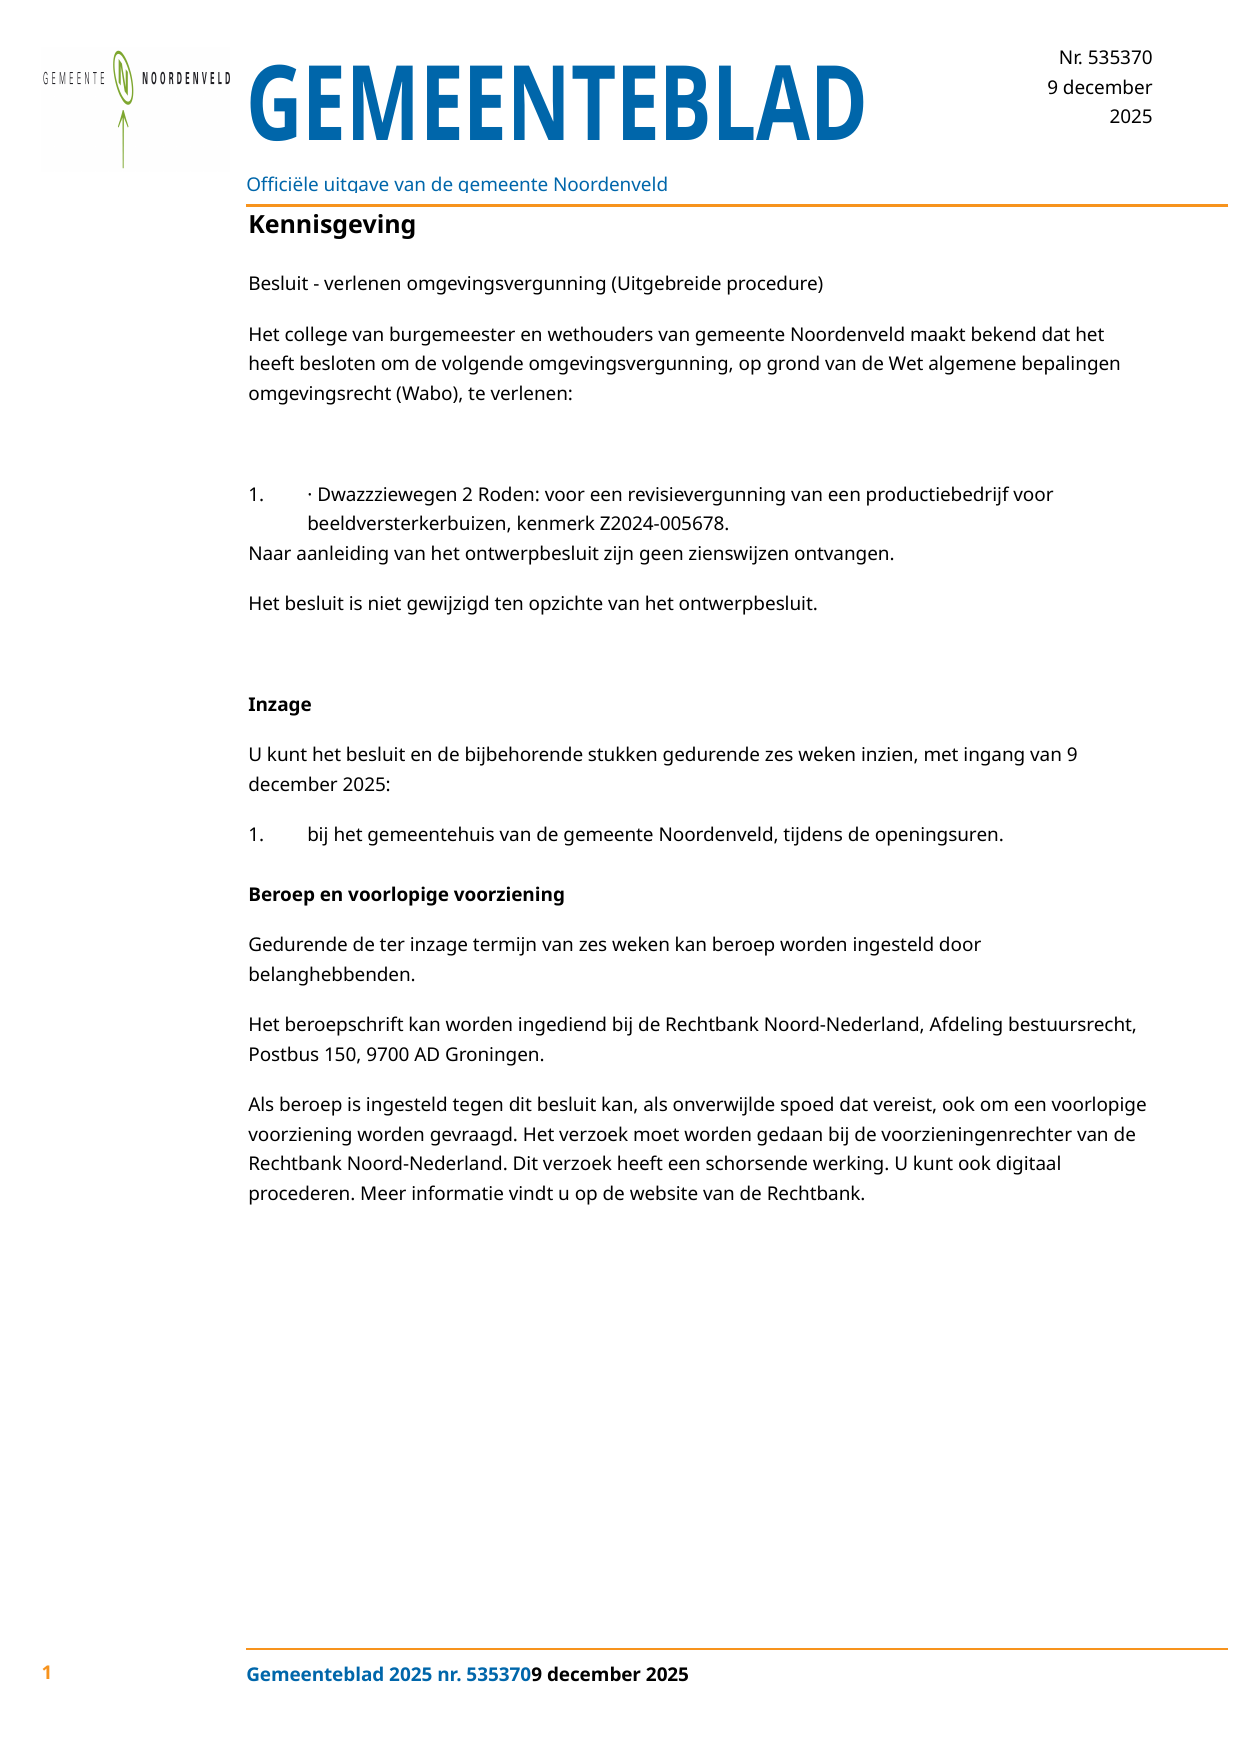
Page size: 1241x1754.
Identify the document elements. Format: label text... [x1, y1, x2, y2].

text Kennisgeving [248, 207, 1152, 241]
text Als beroep is ingesteld tegen dit besluit kan, als onverwijlde spoed dat vereist, ook om een voorlopige voorziening worden gevraagd. Het verzoek moet worden gedaan bij de voorzieningenrechter van de Rechtbank Noord-Nederland. Dit verzoek heeft een schorsende werking. U kunt ook digitaal procederen. Meer informatie vindt u op de website van de Rechtbank. [248, 1091, 1152, 1206]
text Het besluit is niet gewijzigd ten opzichte van het ontwerpbesluit. [248, 590, 1152, 616]
list · Dwazzziewegen 2 Roden: voor een revisievergunning van een productiebedrijf voor beeldversterkerbuizen, kenmerk Z2024-005678. [248, 481, 1152, 536]
text Inzage [248, 691, 1152, 717]
text Het college van burgemeester en wethouders van gemeente Noordenveld maakt bekend dat het heeft besloten om de volgende omgevingsvergunning, op grond van de Wet algemene bepalingen omgevingsrecht (Wabo), te verlenen: [248, 321, 1152, 406]
text Naar aanleiding van het ontwerpbesluit zijn geen zienswijzen ontvangen. [248, 540, 1152, 566]
text Gedurende de ter inzage termijn van zes weken kan beroep worden ingesteld door belanghebbenden. [248, 931, 1152, 986]
list bij het gemeentehuis van de gemeente Noordenveld, tijdens de openingsuren. [248, 822, 1152, 847]
text Het beroepschrift kan worden ingediend bij de Rechtbank Noord-Nederland, Afdeling bestuursrecht, Postbus 150, 9700 AD Groningen. [248, 1011, 1152, 1066]
picture [41, 47, 231, 172]
text Besluit - verlenen omgevingsvergunning (Uitgebreide procedure) [248, 270, 1152, 296]
text Beroep en voorlopige voorziening [248, 881, 1152, 906]
text U kunt het besluit en de bijbehorende stukken gedurende zes weken inzien, met ingang van 9 december 2025: [248, 742, 1152, 797]
